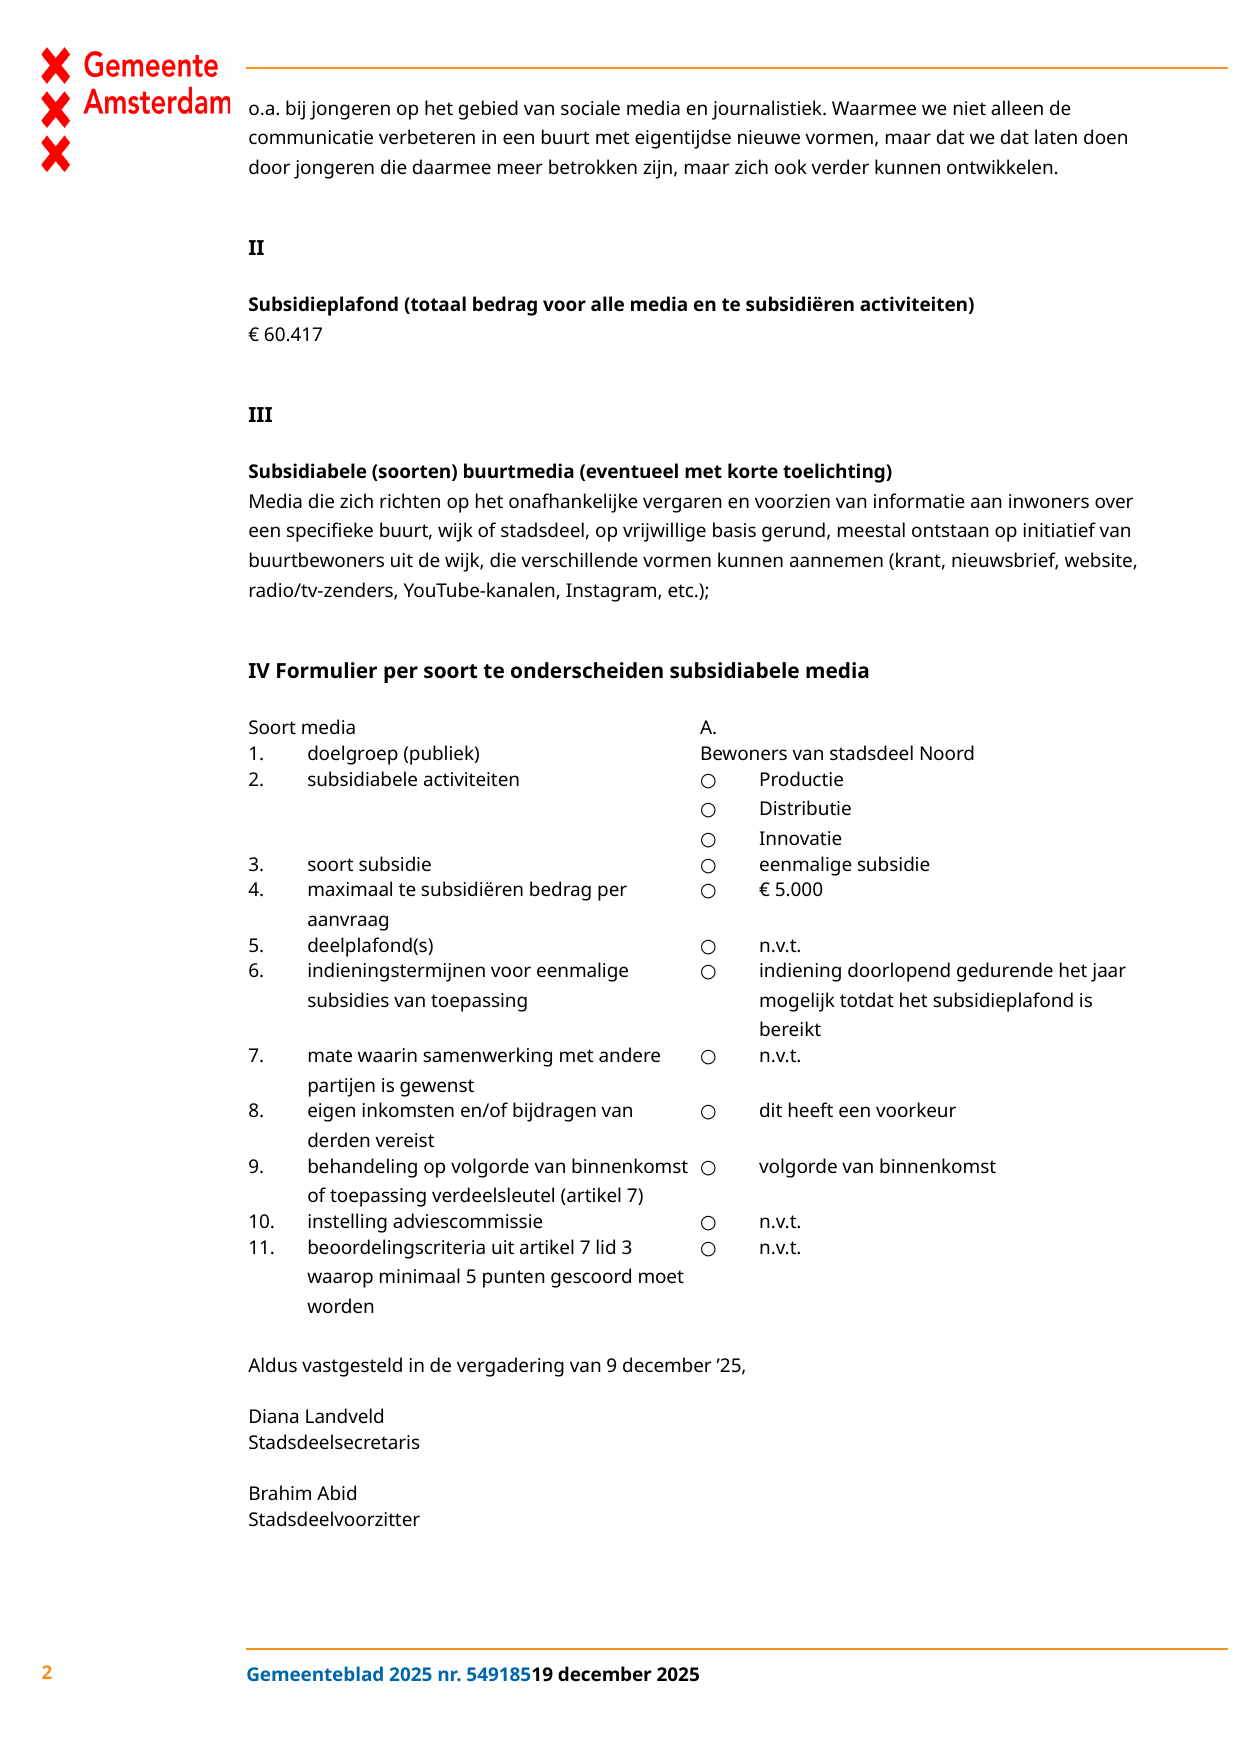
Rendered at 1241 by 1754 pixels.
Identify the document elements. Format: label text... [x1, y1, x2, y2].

table_cell behandeling op volgorde van binnenkomst of toepassing verdeelsleutel (artikel 7) [248, 1153, 700, 1208]
table_cell n.v.t. [700, 1043, 1152, 1098]
table_cell Productie Distributie Innovatie [700, 766, 1152, 851]
table_header Subsidieplafond (totaal bedrag voor alle media en te subsidiëren activiteiten) € 60.417 [248, 291, 1152, 347]
table_cell volgorde van binnenkomst [700, 1153, 1152, 1208]
table_cell subsidiabele activiteiten [248, 766, 700, 851]
table_cell indiening doorlopend gedurende het jaar mogelijk totdat het subsidieplafond is bereikt [700, 958, 1152, 1042]
text Stadsdeelvoorzitter [248, 1506, 1152, 1532]
text III [248, 400, 1152, 429]
table_cell Bewoners van stadsdeel Noord [700, 740, 1152, 766]
table_header A. [700, 714, 1152, 740]
table_cell eigen inkomsten en/of bijdragen van derden vereist [248, 1098, 700, 1153]
table_cell instelling adviescommissie [248, 1208, 700, 1234]
table_cell n.v.t. [700, 1234, 1152, 1319]
text Brahim Abid [248, 1480, 1152, 1506]
table_header Subsidiabele (soorten) buurtmedia (eventueel met korte toelichting) Media die zich richten op het onafhankelijke vergaren en voorzien van informatie aan inwoners over een specifieke buurt, wijk of stadsdeel, op vrijwillige basis gerund, meestal ontstaan op initiatief van buurtbewoners uit de wijk, die verschillende vormen kunnen aannemen (krant, nieuwsbrief, website, radio/tv-zenders, YouTube-kanalen, Instagram, etc.); [248, 459, 1152, 603]
table_cell soort subsidie [248, 851, 700, 876]
text Aldus vastgesteld in de vergadering van 9 december ’25, [248, 1352, 1152, 1377]
table_cell eenmalige subsidie [700, 851, 1152, 876]
table_cell n.v.t. [700, 1208, 1152, 1234]
table_header Soort media [248, 714, 700, 740]
table_cell mate waarin samenwerking met andere partijen is gewenst [248, 1043, 700, 1098]
text II [248, 233, 1152, 262]
table_cell dit heeft een voorkeur [700, 1098, 1152, 1153]
table_cell indieningstermijnen voor eenmalige subsidies van toepassing [248, 958, 700, 1042]
table_cell deelplafond(s) [248, 932, 700, 957]
picture [41, 47, 231, 172]
text Diana Landveld [248, 1403, 1152, 1429]
table_cell doelgroep (publiek) [248, 740, 700, 766]
table_header o.a. bij jongeren op het gebied van sociale media en journalistiek. Waarmee we niet alleen de communicatie verbeteren in een buurt met eigentijdse nieuwe vormen, maar dat we dat laten doen door jongeren die daarmee meer betrokken zijn, maar zich ook verder kunnen ontwikkelen. [248, 95, 1152, 180]
table_cell maximaal te subsidiëren bedrag per aanvraag [248, 876, 700, 932]
table_cell n.v.t. [700, 932, 1152, 957]
table_cell € 5.000 [700, 876, 1152, 932]
text Stadsdeelsecretaris [248, 1429, 1152, 1455]
table_cell beoordelingscriteria uit artikel 7 lid 3 waarop minimaal 5 punten gescoord moet worden [248, 1234, 700, 1319]
text IV Formulier per soort te onderscheiden subsidiabele media [248, 656, 1152, 685]
